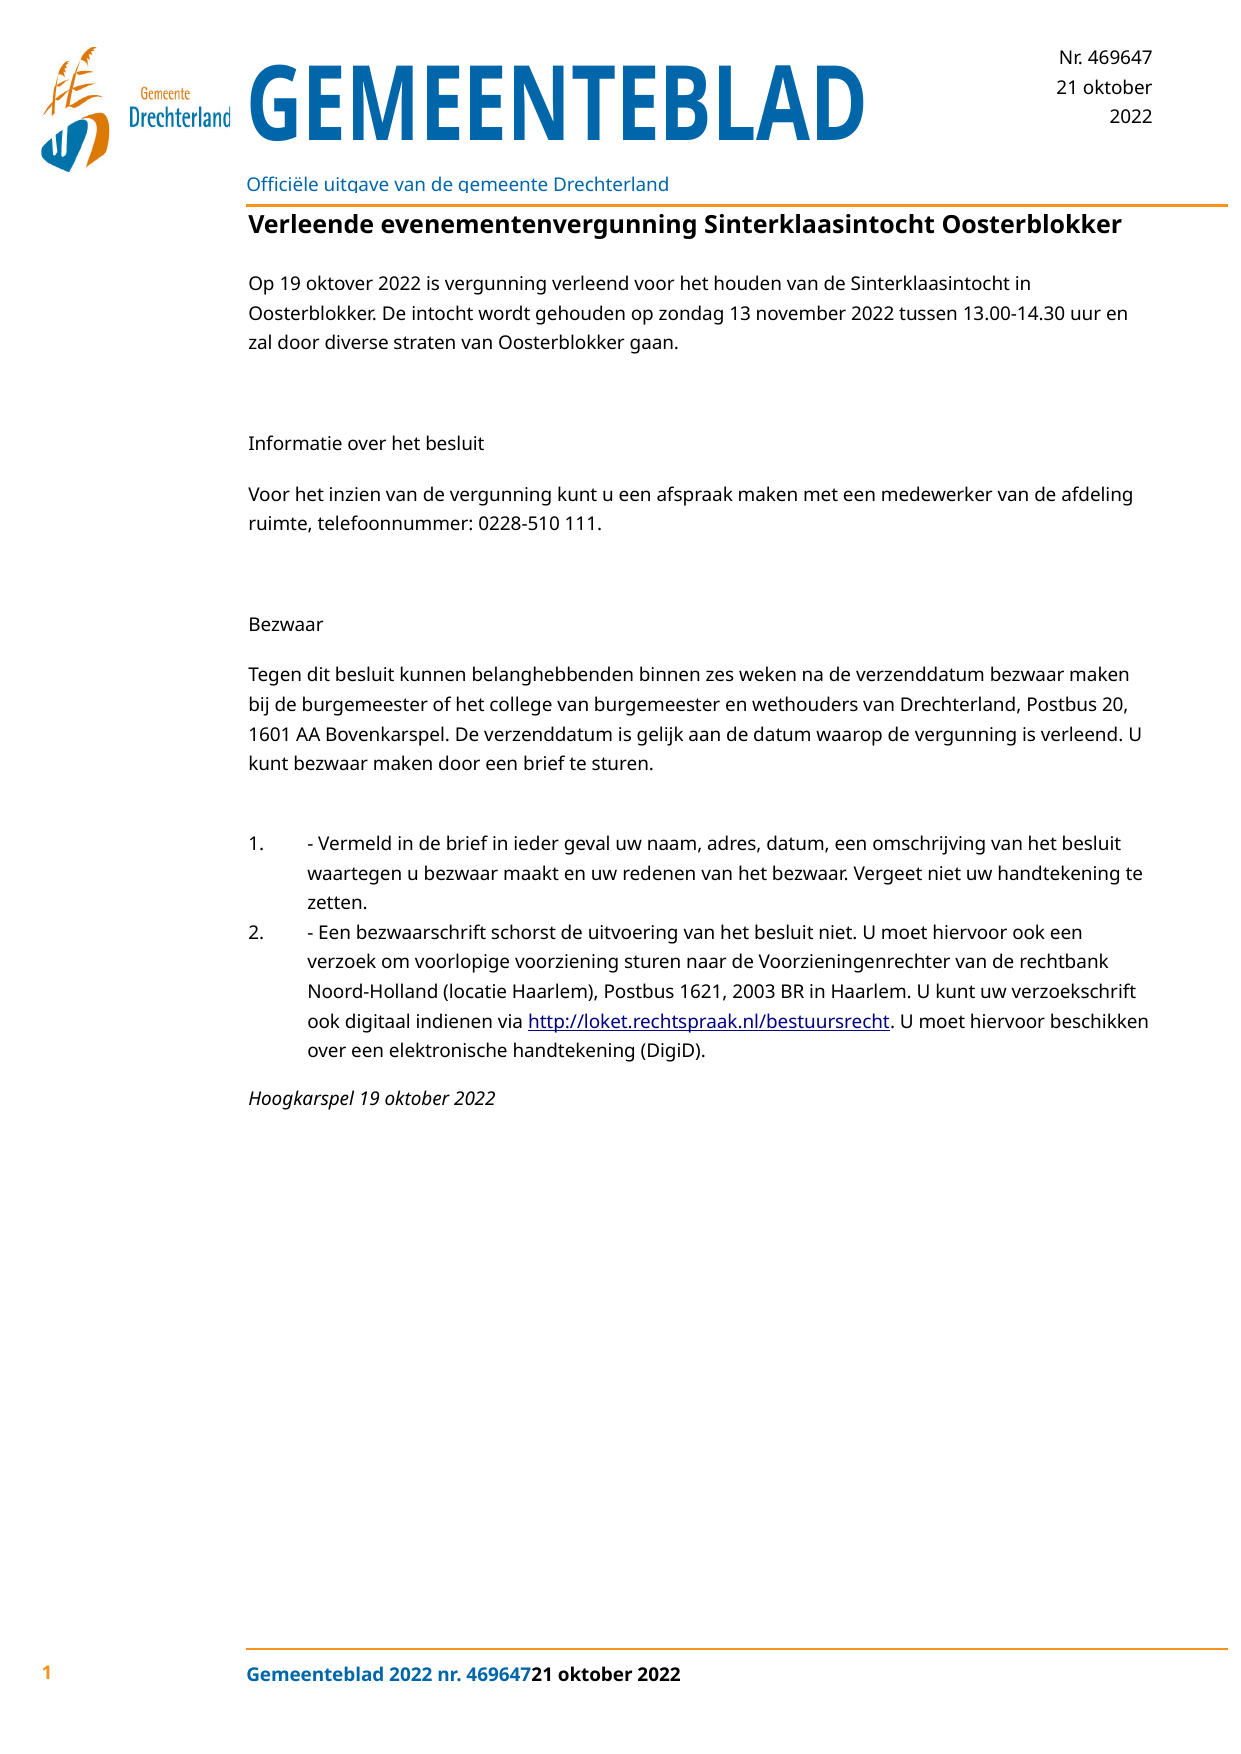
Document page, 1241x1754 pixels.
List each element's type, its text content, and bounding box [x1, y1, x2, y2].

text Tegen dit besluit kunnen belanghebbenden binnen zes weken na de verzenddatum bezwaar maken bij de burgemeester of het college van burgemeester en wethouders van Drechterland, Postbus 20, 1601 AA Bovenkarspel. De verzenddatum is gelijk aan de datum waarop de vergunning is verleend. U kunt bezwaar maken door een brief te sturen. [248, 662, 1152, 776]
text Verleende evenementenvergunning Sinterklaasintocht Oosterblokker [248, 207, 1152, 241]
text Voor het inzien van de vergunning kunt u een afspraak maken met een medewerker van de afdeling ruimte, telefoonnummer: 0228-510 111. [248, 481, 1152, 536]
list - Een bezwaarschrift schorst de uitvoering van het besluit niet. U moet hiervoor ook een verzoek om voorlopige voorziening sturen naar de Voorzieningenrechter van de rechtbank Noord-Holland (locatie Haarlem), Postbus 1621, 2003 BR in Haarlem. U kunt uw verzoekschrift ook digitaal indienen via http://loket.rechtspraak.nl/bestuursrecht. U moet hiervoor beschikken over een elektronische handtekening (DigiD). [248, 919, 1152, 1063]
text Hoogkarspel 19 oktober 2022 [248, 1085, 1152, 1111]
picture [41, 47, 231, 172]
picture [41, 158, 64, 172]
list - Vermeld in de brief in ieder geval uw naam, adres, datum, een omschrijving van het besluit waartegen u bezwaar maakt en uw redenen van het bezwaar. Vergeet niet uw handtekening te zetten. [248, 830, 1152, 915]
text Op 19 oktover 2022 is vergunning verleend voor het houden van de Sinterklaasintocht in Oosterblokker. De intocht wordt gehouden op zondag 13 november 2022 tussen 13.00-14.30 uur en zal door diverse straten van Oosterblokker gaan. [248, 270, 1152, 355]
picture [226, 115, 231, 124]
text Bezwaar [248, 611, 1152, 637]
text Informatie over het besluit [248, 430, 1152, 456]
